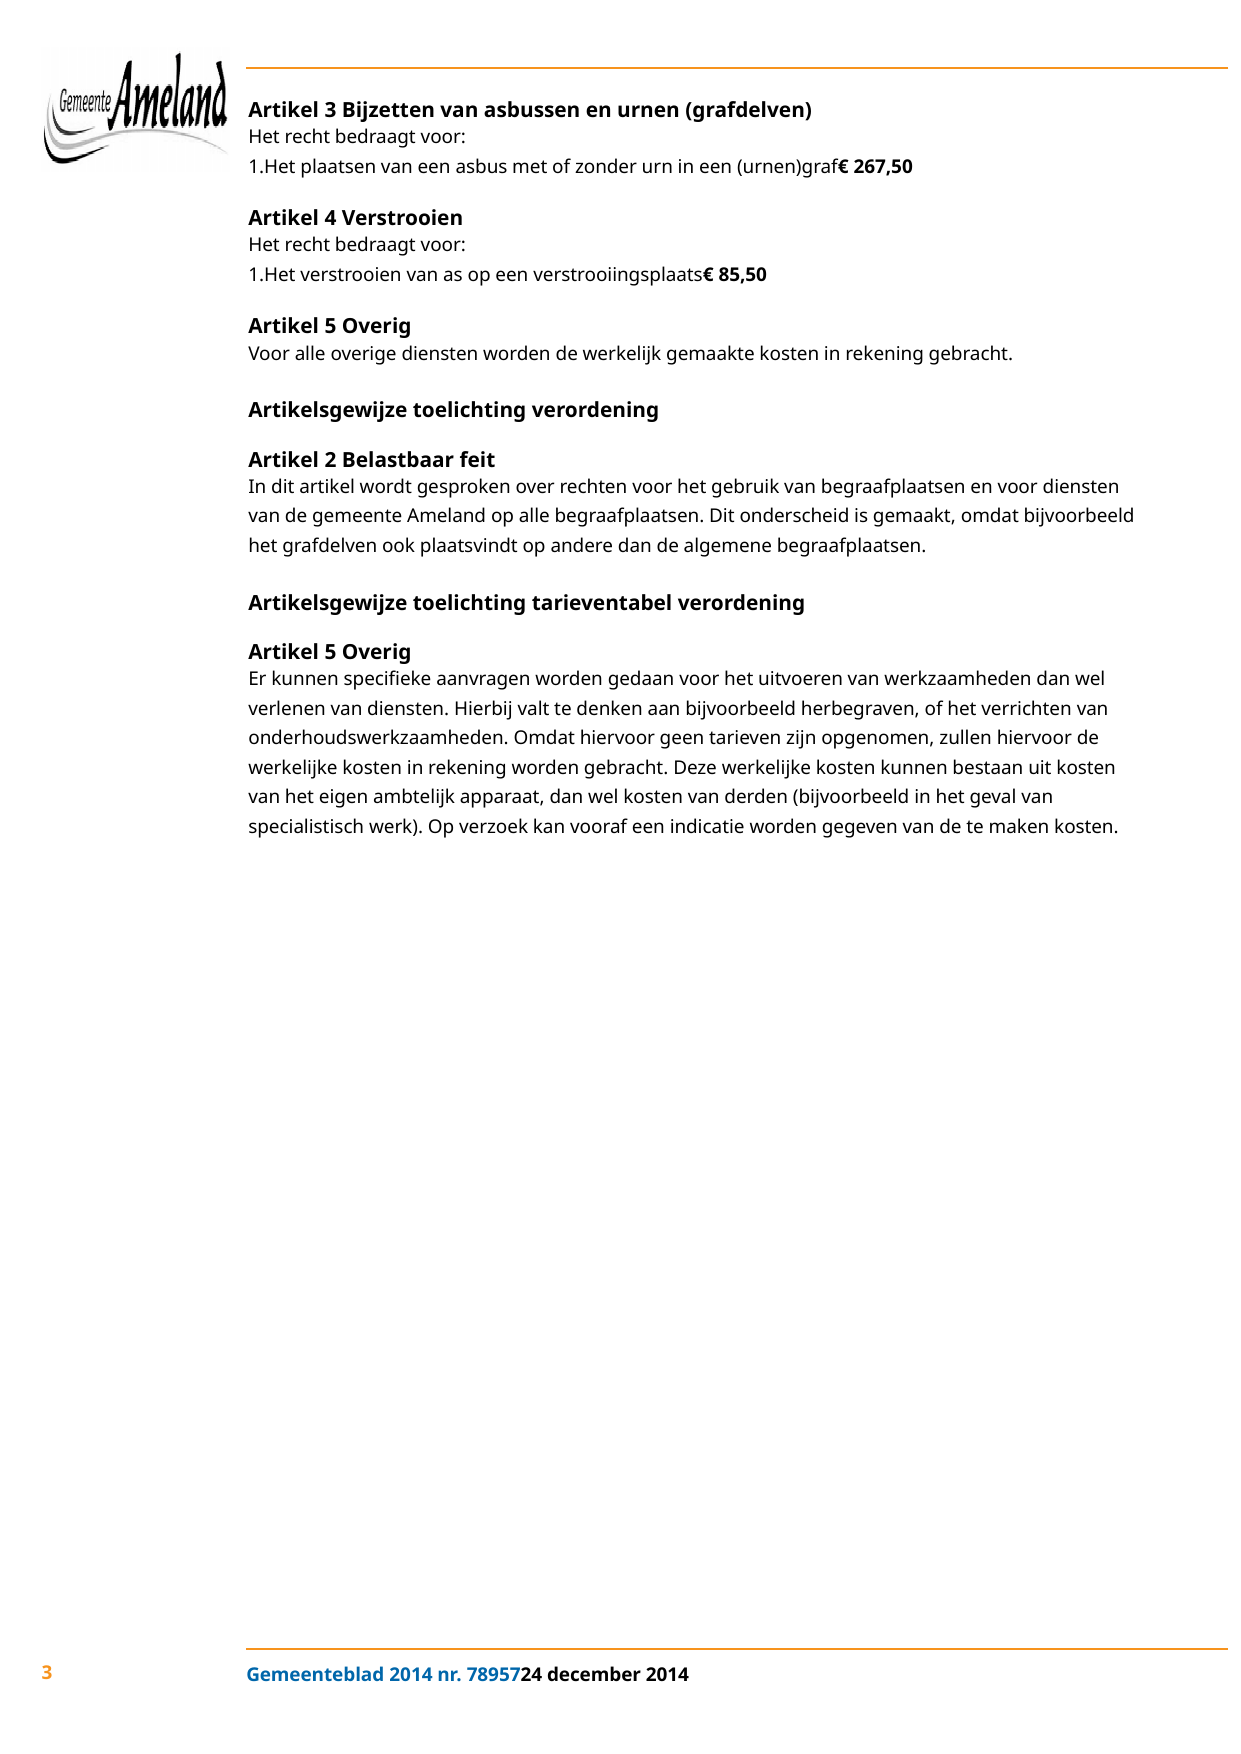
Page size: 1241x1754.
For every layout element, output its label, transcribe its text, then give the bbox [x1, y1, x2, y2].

text Artikel 2 Belastbaar feit [248, 445, 1152, 473]
text Artikelsgewijze toelichting verordening [248, 395, 1152, 424]
text Artikel 5 Overig [248, 312, 1152, 340]
text Het recht bedraagt voor: [248, 232, 1152, 257]
text Het recht bedraagt voor: [248, 123, 1152, 149]
text Artikel 3 Bijzetten van asbussen en urnen (grafdelven) [248, 95, 1152, 123]
picture [41, 47, 231, 172]
text Artikelsgewijze toelichting tarieventabel verordening [248, 588, 1152, 616]
text Er kunnen specifieke aanvragen worden gedaan voor het uitvoeren van werkzaamheden dan wel verlenen van diensten. Hierbij valt te denken aan bijvoorbeeld herbegraven, of het verrichten van onderhoudswerkzaamheden. Omdat hiervoor geen tarieven zijn opgenomen, zullen hiervoor de werkelijke kosten in rekening worden gebracht. Deze werkelijke kosten kunnen bestaan uit kosten van het eigen ambtelijk apparaat, dan wel kosten van derden (bijvoorbeeld in het geval van specialistisch werk). Op verzoek kan vooraf een indicatie worden gegeven van de te maken kosten. [248, 665, 1152, 839]
text 1.Het plaatsen van een asbus met of zonder urn in een (urnen)graf€ 267,50 [248, 153, 1152, 178]
text 1.Het verstrooien van as op een verstrooiingsplaats€ 85,50 [248, 261, 1152, 287]
text Artikel 4 Verstrooien [248, 203, 1152, 232]
text Voor alle overige diensten worden de werkelijk gemaakte kosten in rekening gebracht. [248, 340, 1152, 366]
text Artikel 5 Overig [248, 637, 1152, 665]
text In dit artikel wordt gesproken over rechten voor het gebruik van begraafplaatsen en voor diensten van de gemeente Ameland op alle begraafplaatsen. Dit onderscheid is gemaakt, omdat bijvoorbeeld het grafdelven ook plaatsvindt op andere dan de algemene begraafplaatsen. [248, 473, 1152, 558]
